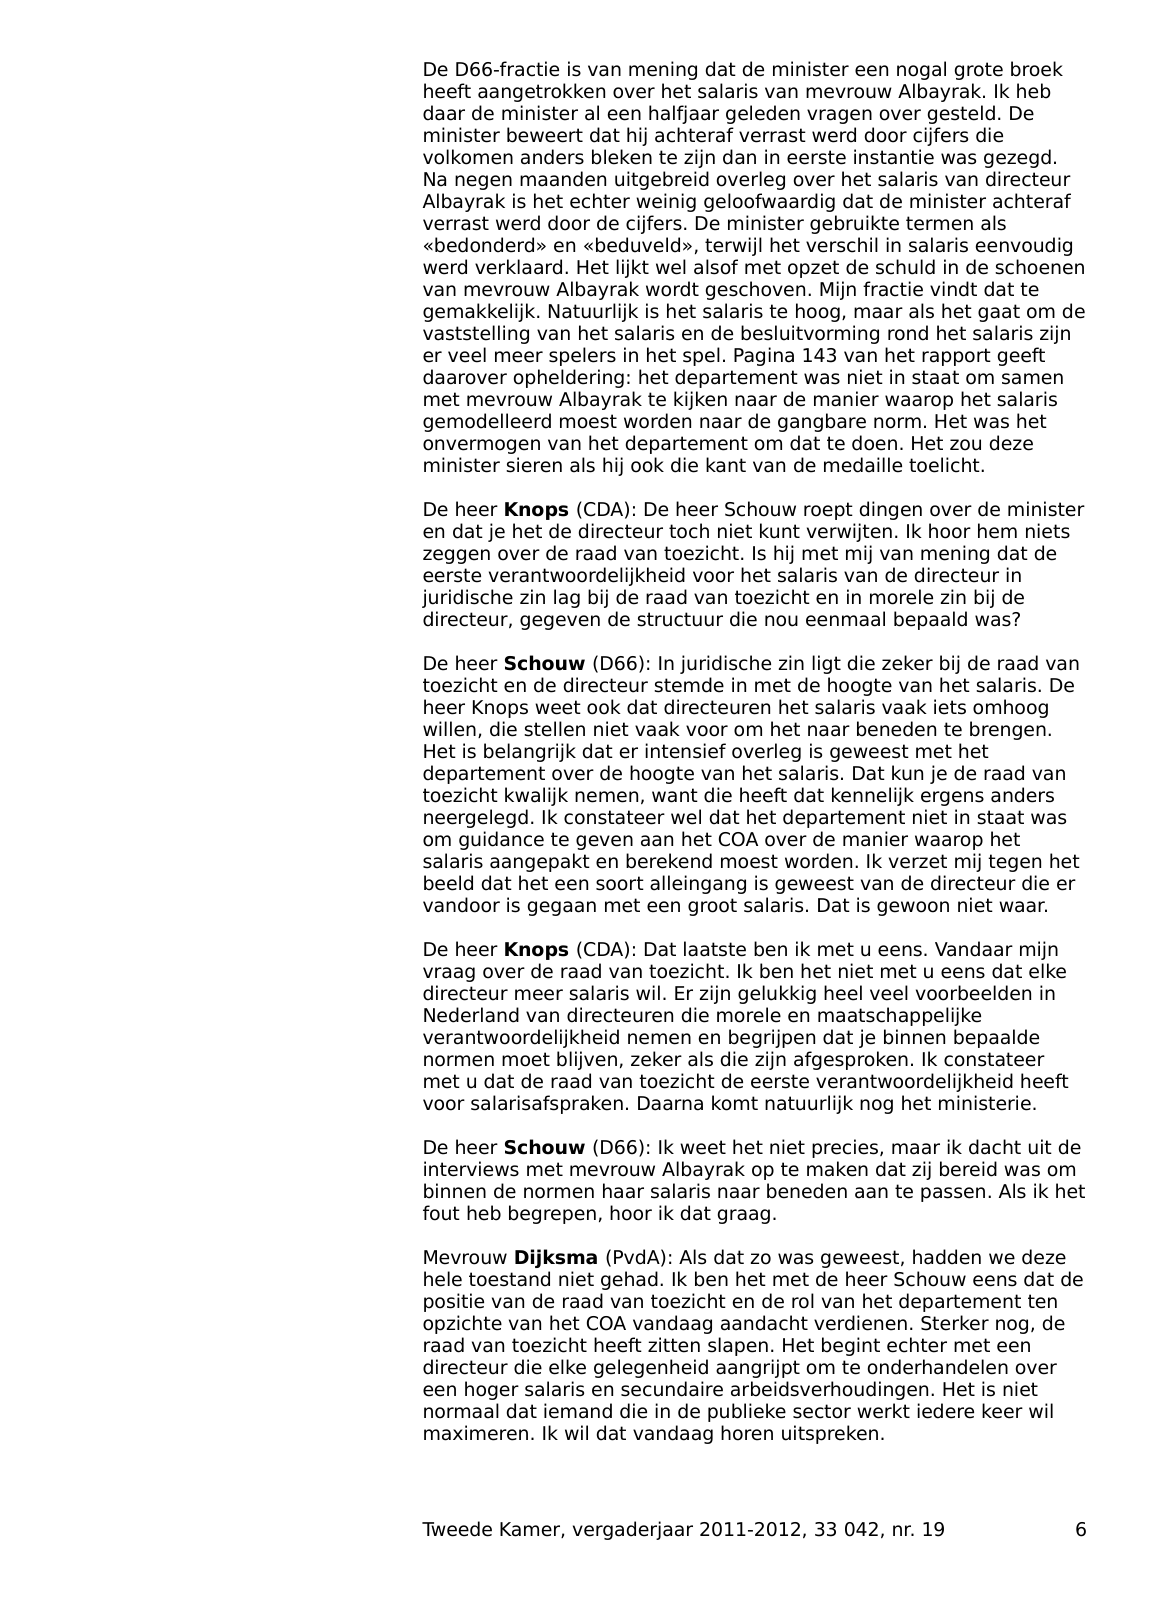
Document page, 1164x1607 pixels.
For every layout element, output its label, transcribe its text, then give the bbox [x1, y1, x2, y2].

text De heer Schouw (D66): In juridische zin ligt die zeker bij de raad van toezicht en de directeur stemde in met de hoogte van het salaris. De heer Knops weet ook dat directeuren het salaris vaak iets omhoog willen, die stellen niet vaak voor om het naar beneden te brengen. Het is belangrijk dat er intensief overleg is geweest met het departement over de hoogte van het salaris. Dat kun je de raad van toezicht kwalijk nemen, want die heeft dat kennelijk ergens anders neergelegd. Ik constateer wel dat het departement niet in staat was om guidance te geven aan het COA over de manier waarop het salaris aangepakt en berekend moest worden. Ik verzet mij tegen het beeld dat het een soort alleingang is geweest van de directeur die er vandoor is gegaan met een groot salaris. Dat is gewoon niet waar. [422, 653, 1087, 917]
text De heer Schouw (D66): Ik weet het niet precies, maar ik dacht uit de interviews met mevrouw Albayrak op te maken dat zij bereid was om binnen de normen haar salaris naar beneden aan te passen. Als ik het fout heb begrepen, hoor ik dat graag. [422, 1137, 1087, 1225]
text Mevrouw Dijksma (PvdA): Als dat zo was geweest, hadden we deze hele toestand niet gehad. Ik ben het met de heer Schouw eens dat de positie van de raad van toezicht en de rol van het departement ten opzichte van het COA vandaag aandacht verdienen. Sterker nog, de raad van toezicht heeft zitten slapen. Het begint echter met een directeur die elke gelegenheid aangrijpt om te onderhandelen over een hoger salaris en secundaire arbeidsverhoudingen. Het is niet normaal dat iemand die in de publieke sector werkt iedere keer wil maximeren. Ik wil dat vandaag horen uitspreken. [422, 1247, 1087, 1445]
text De heer Knops (CDA): Dat laatste ben ik met u eens. Vandaar mijn vraag over de raad van toezicht. Ik ben het niet met u eens dat elke directeur meer salaris wil. Er zijn gelukkig heel veel voorbeelden in Nederland van directeuren die morele en maatschappelijke verantwoordelijkheid nemen en begrijpen dat je binnen bepaalde normen moet blijven, zeker als die zijn afgesproken. Ik constateer met u dat de raad van toezicht de eerste verantwoordelijkheid heeft voor salarisafspraken. Daarna komt natuurlijk nog het ministerie. [422, 939, 1087, 1115]
text De heer Knops (CDA): De heer Schouw roept dingen over de minister en dat je het de directeur toch niet kunt verwijten. Ik hoor hem niets zeggen over de raad van toezicht. Is hij met mij van mening dat de eerste verantwoordelijkheid voor het salaris van de directeur in juridische zin lag bij de raad van toezicht en in morele zin bij de directeur, gegeven de structuur die nou eenmaal bepaald was? [422, 499, 1087, 631]
text De D66-fractie is van mening dat de minister een nogal grote broek heeft aangetrokken over het salaris van mevrouw Albayrak. Ik heb daar de minister al een halfjaar geleden vragen over gesteld. De minister beweert dat hij achteraf verrast werd door cijfers die volkomen anders bleken te zijn dan in eerste instantie was gezegd. Na negen maanden uitgebreid overleg over het salaris van directeur Albayrak is het echter weinig geloofwaardig dat de minister achteraf verrast werd door de cijfers. De minister gebruikte termen als «bedonderd» en «beduveld», terwijl het verschil in salaris eenvoudig werd verklaard. Het lijkt wel alsof met opzet de schuld in de schoenen van mevrouw Albayrak wordt geschoven. Mijn fractie vindt dat te gemakkelijk. Natuurlijk is het salaris te hoog, maar als het gaat om de vaststelling van het salaris en de besluitvorming rond het salaris zijn er veel meer spelers in het spel. Pagina 143 van het rapport geeft daarover opheldering: het departement was niet in staat om samen met mevrouw Albayrak te kijken naar de manier waarop het salaris gemodelleerd moest worden naar de gangbare norm. Het was het onvermogen van het departement om dat te doen. Het zou deze minister sieren als hij ook die kant van de medaille toelicht. [422, 59, 1087, 477]
